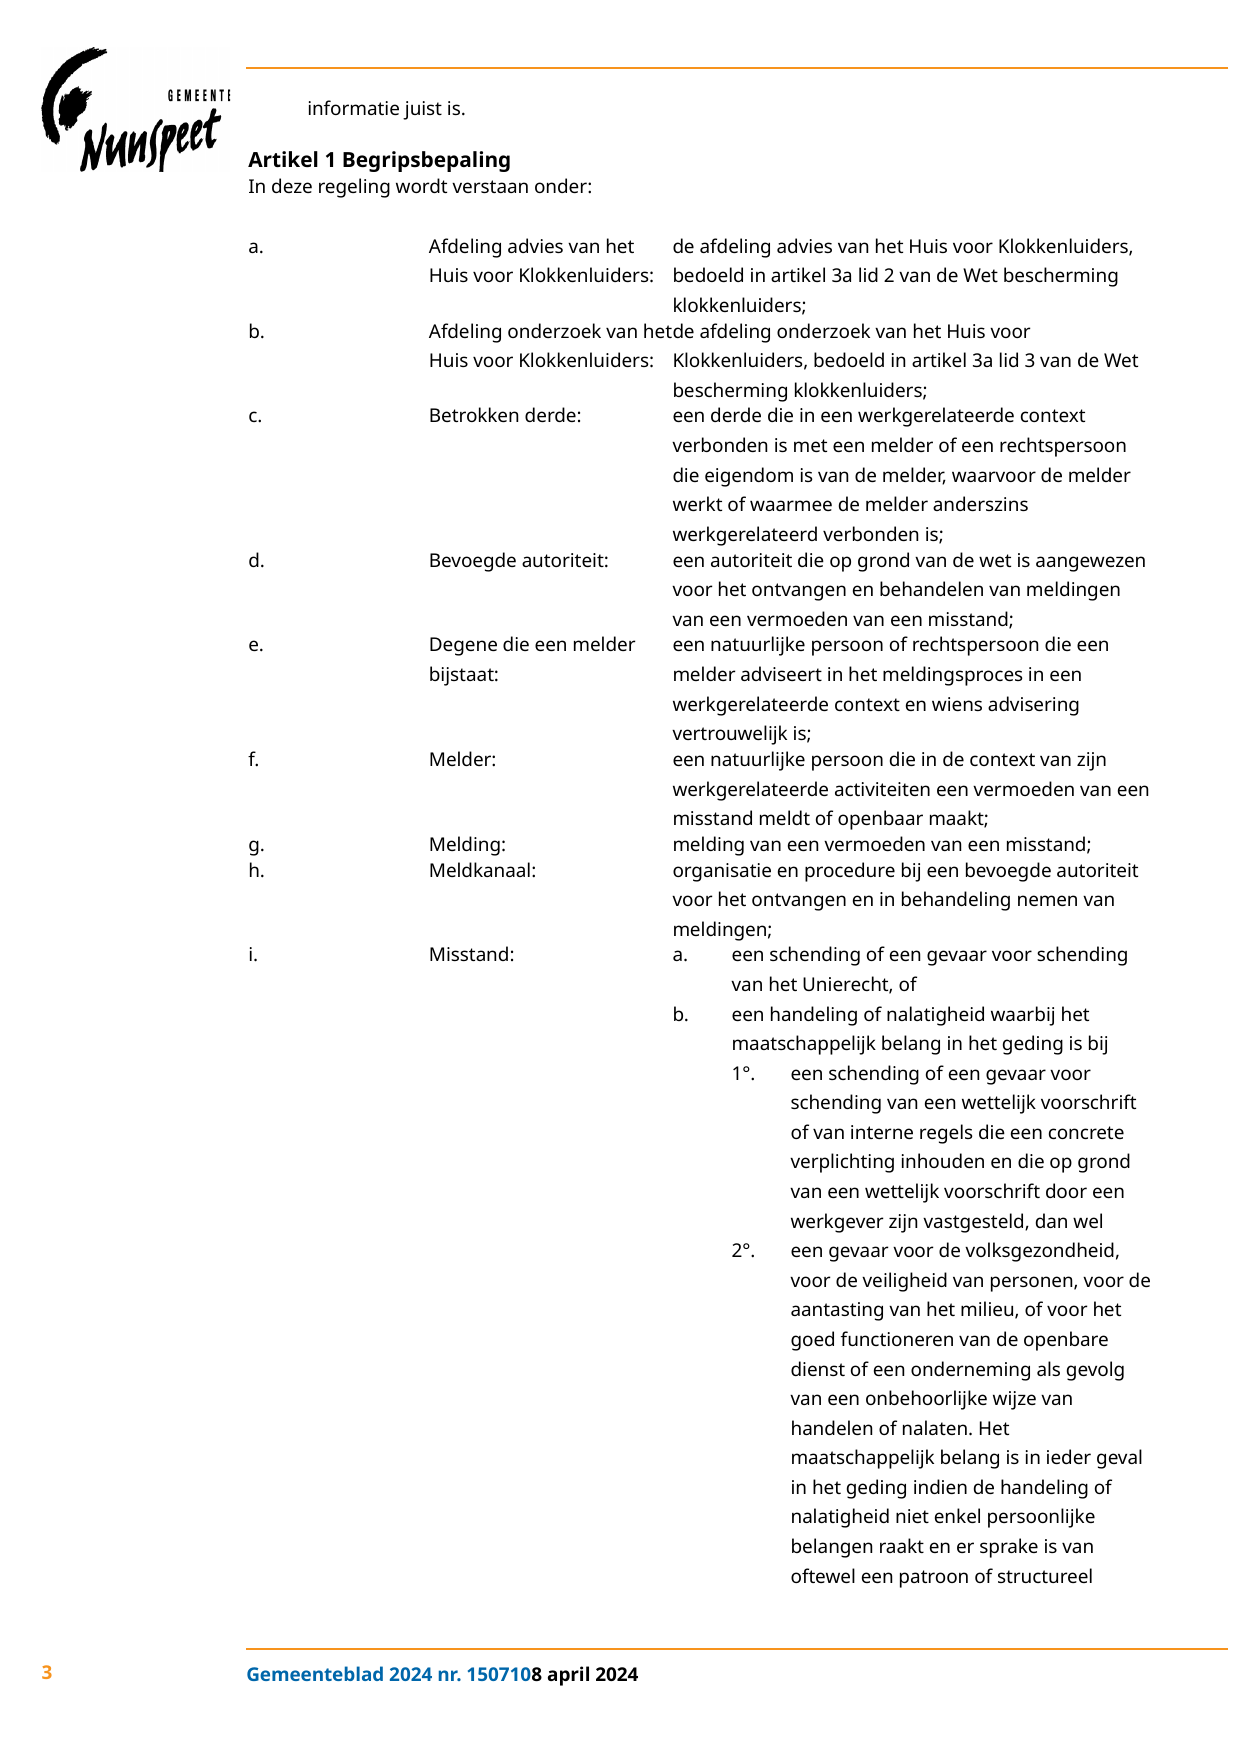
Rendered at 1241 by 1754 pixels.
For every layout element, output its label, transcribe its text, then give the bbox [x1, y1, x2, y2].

table_cell c. [248, 403, 429, 547]
table_cell Betrokken derde: [429, 403, 672, 547]
table_cell een natuurlijke persoon of rechtspersoon die een melder adviseert in het meldingsproces in een werkgerelateerde context en wiens advisering vertrouwelijk is; [672, 632, 1152, 746]
table_cell melding van een vermoeden van een misstand; [672, 831, 1152, 857]
table_cell Melding: [429, 831, 672, 857]
table_cell Bevoegde autoriteit: [429, 547, 672, 632]
table_cell een derde die in een werkgerelateerde context verbonden is met een melder of een rechtspersoon die eigendom is van de melder, waarvoor de melder werkt of waarmee de melder anderszins werkgerelateerd verbonden is; [672, 403, 1152, 547]
table_cell Melder: [429, 746, 672, 831]
list informatie juist is. [248, 95, 1152, 121]
table_cell g. [248, 831, 429, 857]
picture [41, 47, 231, 172]
table_cell d. [248, 547, 429, 632]
table_cell de afdeling onderzoek van het Huis voor Klokkenluiders, bedoeld in artikel 3a lid 3 van de Wet bescherming klokkenluiders; [672, 318, 1152, 403]
table_header Afdeling advies van het Huis voor Klokkenluiders: [429, 233, 672, 318]
table_cell een schending of een gevaar voor schending van het Unierecht, of een handeling of nalatigheid waarbij het maatschappelijk belang in het geding is bij een schending of een gevaar voor schending van een wettelijk voorschrift of van interne regels die een concrete verplichting inhouden en die op grond van een wettelijk voorschrift door een werkgever zijn vastgesteld, dan wel een gevaar voor de volksgezondheid, voor de veiligheid van personen, voor de aantasting van het milieu, of voor het goed functioneren van de openbare dienst of een onderneming als gevolg van een onbehoorlijke wijze van handelen of nalaten. Het maatschappelijk belang is in ieder geval in het geding indien de handeling of nalatigheid niet enkel persoonlijke belangen raakt en er sprake is van oftewel een patroon of structureel [672, 942, 1152, 1589]
table_cell f. [248, 746, 429, 831]
table_cell h. [248, 857, 429, 942]
table_cell Degene die een melder bijstaat: [429, 632, 672, 746]
table_cell Misstand: [429, 942, 672, 1589]
table_cell b. [248, 318, 429, 403]
table_cell een natuurlijke persoon die in de context van zijn werkgerelateerde activiteiten een vermoeden van een misstand meldt of openbaar maakt; [672, 746, 1152, 831]
table_cell organisatie en procedure bij een bevoegde autoriteit voor het ontvangen en in behandeling nemen van meldingen; [672, 857, 1152, 942]
table_cell i. [248, 942, 429, 1589]
table_header a. [248, 233, 429, 318]
table_header de afdeling advies van het Huis voor Klokkenluiders, bedoeld in artikel 3a lid 2 van de Wet bescherming klokkenluiders; [672, 233, 1152, 318]
text Artikel 1 Begripsbepaling [248, 145, 1152, 174]
table_cell een autoriteit die op grond van de wet is aangewezen voor het ontvangen en behandelen van meldingen van een vermoeden van een misstand; [672, 547, 1152, 632]
table_cell e. [248, 632, 429, 746]
text In deze regeling wordt verstaan onder: [248, 174, 1152, 199]
table_cell Afdeling onderzoek van het Huis voor Klokkenluiders: [429, 318, 672, 403]
table_cell Meldkanaal: [429, 857, 672, 942]
